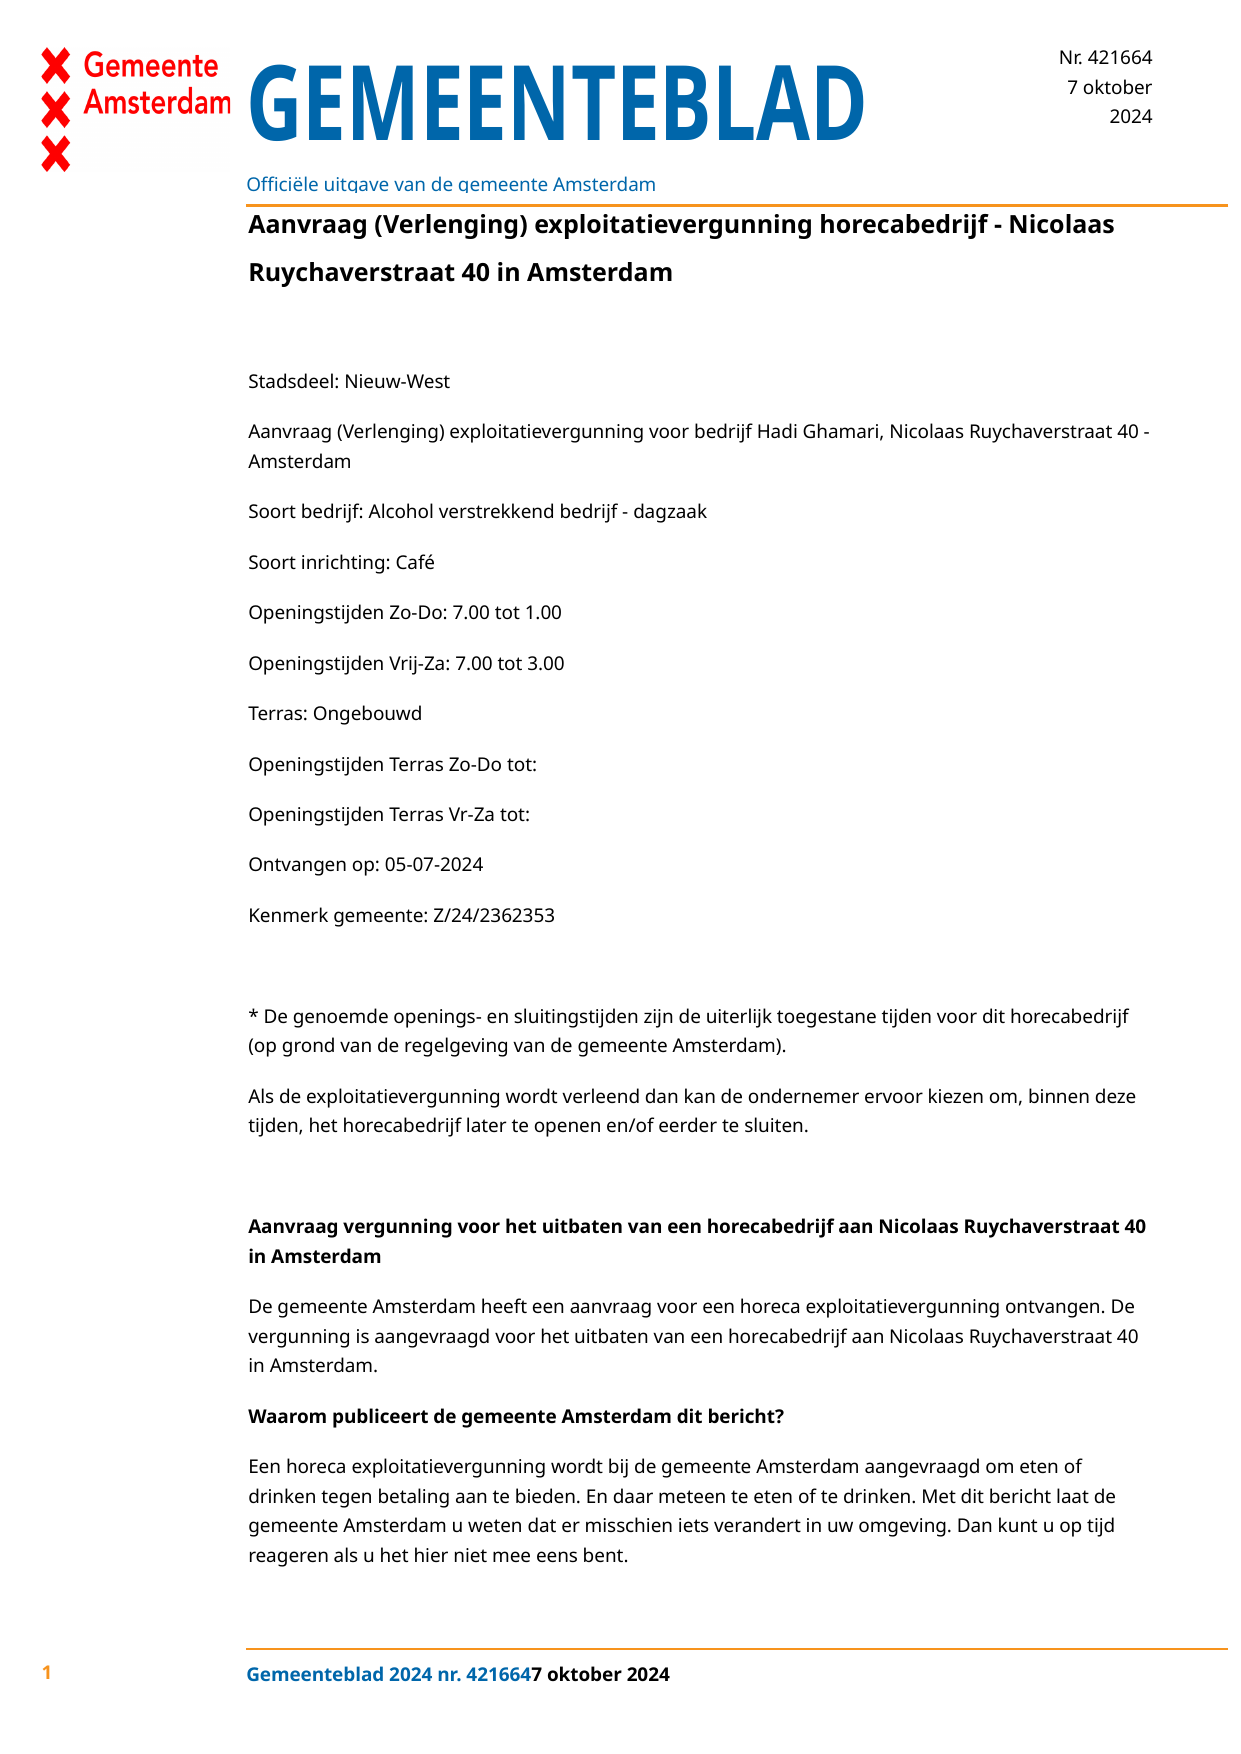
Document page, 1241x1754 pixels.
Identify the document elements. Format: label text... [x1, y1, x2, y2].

text Een horeca exploitatievergunning wordt bij de gemeente Amsterdam aangevraagd om eten of drinken tegen betaling aan te bieden. En daar meteen te eten of te drinken. Met dit bericht laat de gemeente Amsterdam u weten dat er misschien iets verandert in uw omgeving. Dan kunt u op tijd reageren als u het hier niet mee eens bent. [248, 1453, 1152, 1568]
text Waarom publiceert de gemeente Amsterdam dit bericht? [248, 1403, 1152, 1429]
text Terras: Ongebouwd [248, 700, 1152, 726]
text Soort inrichting: Café [248, 549, 1152, 575]
picture [41, 47, 231, 172]
text Openingstijden Terras Zo-Do tot: [248, 751, 1152, 777]
text * De genoemde openings- en sluitingstijden zijn de uiterlijk toegestane tijden voor dit horecabedrijf (op grond van de regelgeving van de gemeente Amsterdam). [248, 1003, 1152, 1058]
text Kenmerk gemeente: Z/24/2362353 [248, 902, 1152, 928]
text Ontvangen op: 05-07-2024 [248, 852, 1152, 877]
text Soort bedrijf: Alcohol verstrekkend bedrijf - dagzaak [248, 499, 1152, 524]
text Aanvraag (Verlenging) exploitatievergunning horecabedrijf - Nicolaas Ruychaverstraat 40 in Amsterdam [248, 207, 1152, 288]
text Openingstijden Vrij-Za: 7.00 tot 3.00 [248, 650, 1152, 676]
text Openingstijden Zo-Do: 7.00 tot 1.00 [248, 599, 1152, 625]
text Als de exploitatievergunning wordt verleend dan kan de ondernemer ervoor kiezen om, binnen deze tijden, het horecabedrijf later te openen en/of eerder te sluiten. [248, 1083, 1152, 1138]
text Aanvraag vergunning voor het uitbaten van een horecabedrijf aan Nicolaas Ruychaverstraat 40 in Amsterdam [248, 1213, 1152, 1269]
text Stadsdeel: Nieuw-West [248, 368, 1152, 394]
text Aanvraag (Verlenging) exploitatievergunning voor bedrijf Hadi Ghamari, Nicolaas Ruychaverstraat 40 - Amsterdam [248, 419, 1152, 474]
text De gemeente Amsterdam heeft een aanvraag voor een horeca exploitatievergunning ontvangen. De vergunning is aangevraagd voor het uitbaten van een horecabedrijf aan Nicolaas Ruychaverstraat 40 in Amsterdam. [248, 1293, 1152, 1378]
text Openingstijden Terras Vr-Za tot: [248, 801, 1152, 827]
